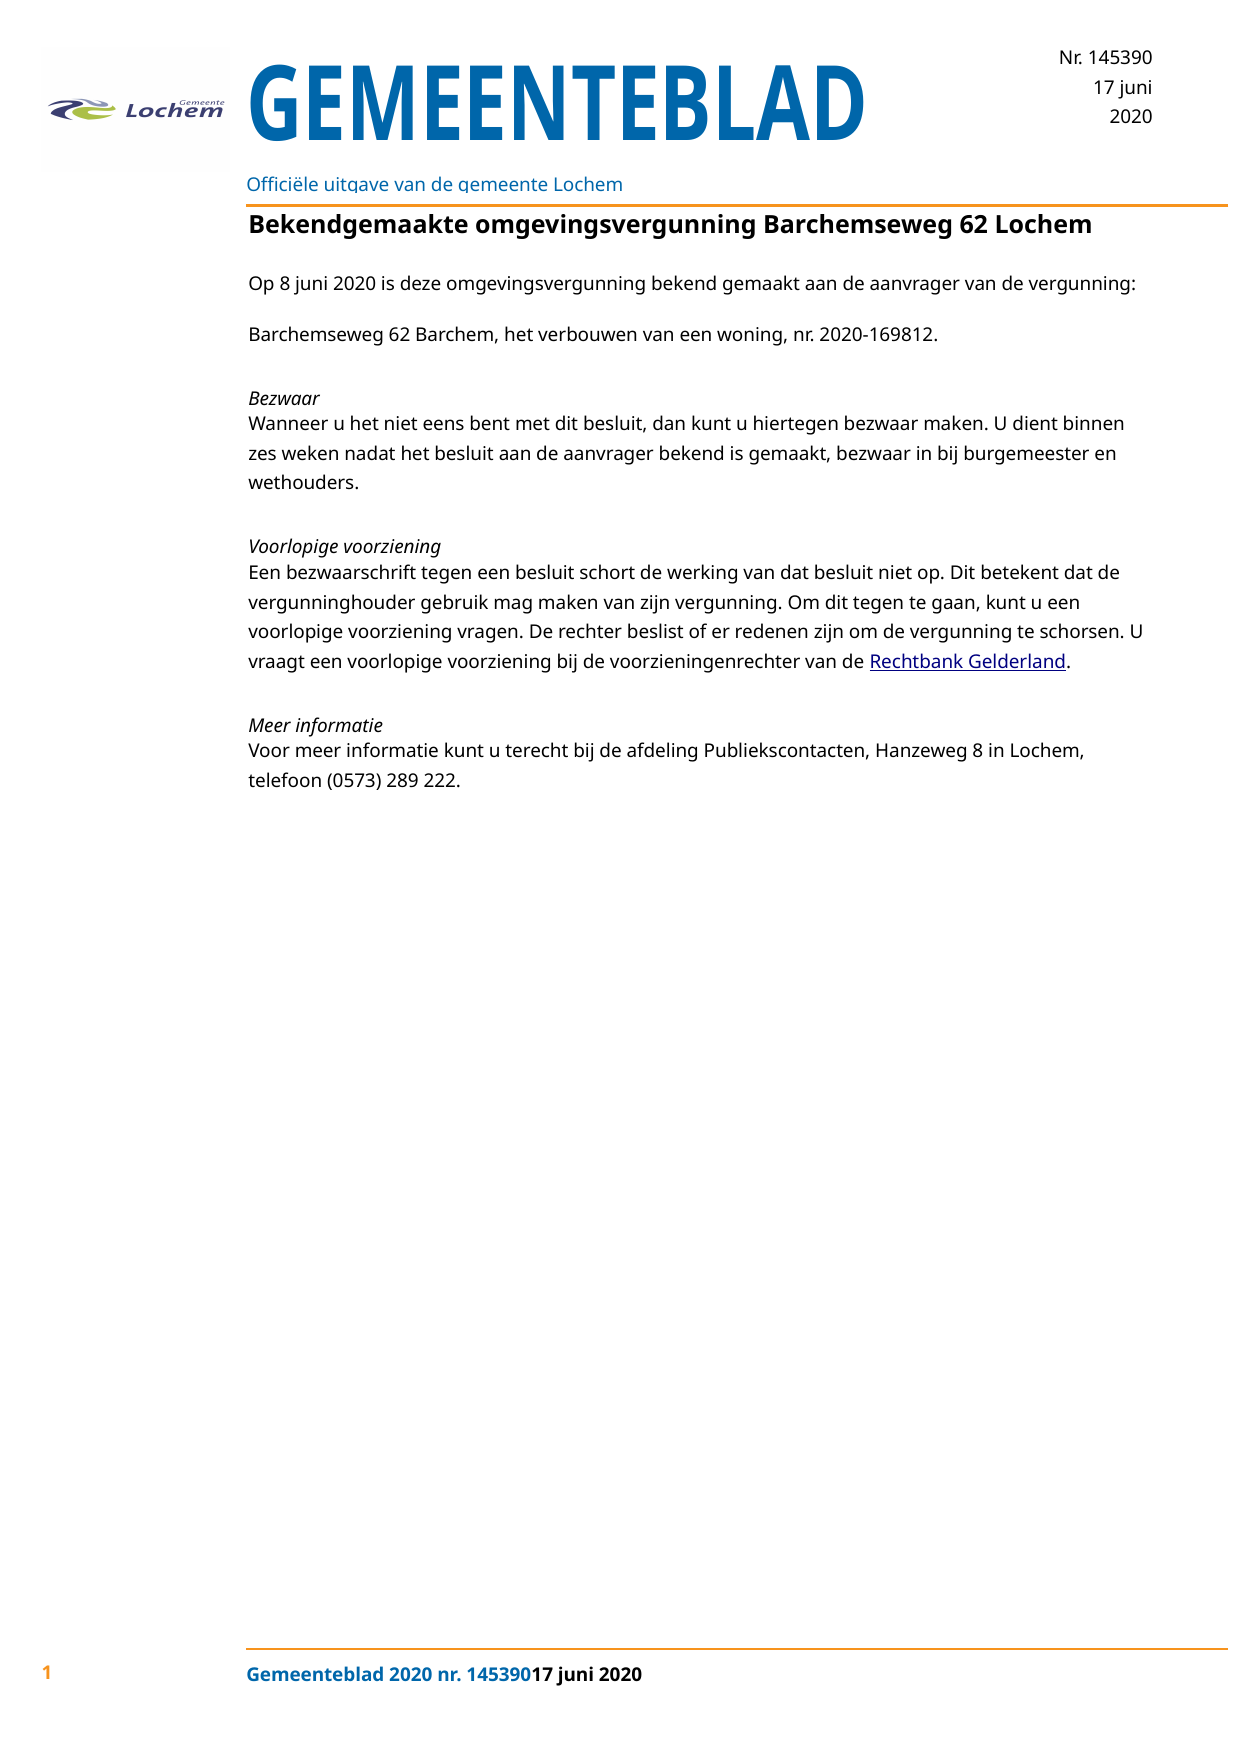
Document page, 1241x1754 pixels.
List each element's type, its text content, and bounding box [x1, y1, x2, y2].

text Een bezwaarschrift tegen een besluit schort de werking van dat besluit niet op. Dit betekent dat de vergunninghouder gebruik mag maken van zijn vergunning. Om dit tegen te gaan, kunt u een voorlopige voorziening vragen. De rechter beslist of er redenen zijn om de vergunning te schorsen. U vraagt een voorlopige voorziening bij de voorzieningenrechter van de Rechtbank Gelderland. [248, 559, 1152, 674]
text Op 8 juni 2020 is deze omgevingsvergunning bekend gemaakt aan de aanvrager van de vergunning: [248, 270, 1152, 296]
picture [41, 47, 231, 172]
text Bekendgemaakte omgevingsvergunning Barchemseweg 62 Lochem [248, 207, 1152, 241]
text Bezwaar [248, 385, 1152, 410]
text Wanneer u het niet eens bent met dit besluit, dan kunt u hiertegen bezwaar maken. U dient binnen zes weken nadat het besluit aan de aanvrager bekend is gemaakt, bezwaar in bij burgemeester en wethouders. [248, 410, 1152, 495]
text Meer informatie [248, 712, 1152, 738]
text Voor meer informatie kunt u terecht bij de afdeling Publiekscontacten, Hanzeweg 8 in Lochem, telefoon (0573) 289 222. [248, 738, 1152, 793]
text Voorlopige voorziening [248, 533, 1152, 559]
text Barchemseweg 62 Barchem, het verbouwen van een woning, nr. 2020-169812. [248, 321, 1152, 346]
